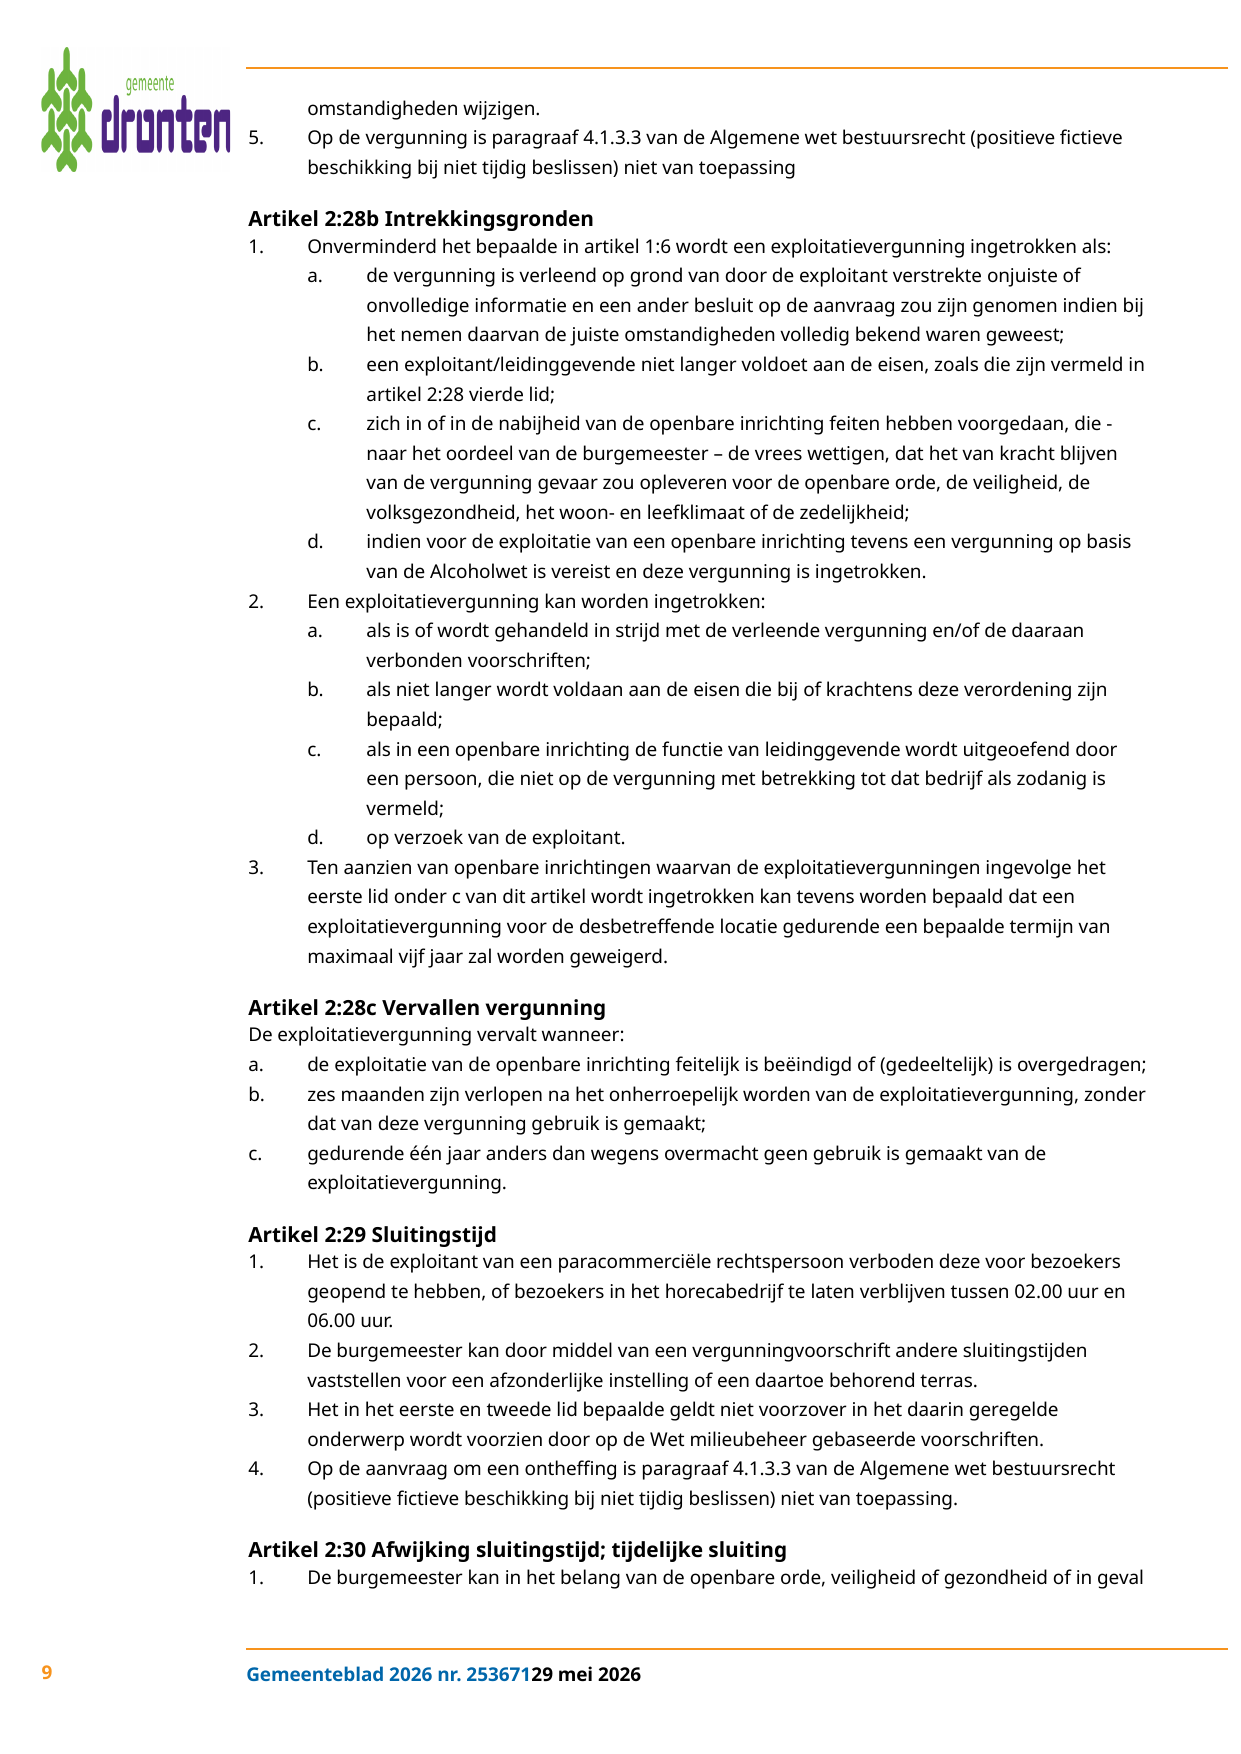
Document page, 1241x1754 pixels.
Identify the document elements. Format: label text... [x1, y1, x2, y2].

list zich in of in de nabijheid van de openbare inrichting feiten hebben voorgedaan, die - naar het oordeel van de burgemeester – de vrees wettigen, dat het van kracht blijven van de vergunning gevaar zou opleveren voor de openbare orde, de veiligheid, de volksgezondheid, het woon- en leefklimaat of de zedelijkheid; [307, 410, 1152, 525]
list zes maanden zijn verlopen na het onherroepelijk worden van de exploitatievergunning, zonder dat van deze vergunning gebruik is gemaakt; [248, 1081, 1152, 1136]
list op verzoek van de exploitant. [307, 824, 1152, 850]
list als in een openbare inrichting de functie van leidinggevende wordt uitgeoefend door een persoon, die niet op de vergunning met betrekking tot dat bedrijf als zodanig is vermeld; [307, 736, 1152, 821]
list omstandigheden wijzigen. [248, 95, 1152, 121]
list Het in het eerste en tweede lid bepaalde geldt niet voorzover in het daarin geregelde onderwerp wordt voorzien door op de Wet milieubeheer gebaseerde voorschriften. [248, 1396, 1152, 1452]
list indien voor de exploitatie van een openbare inrichting tevens een vergunning op basis van de Alcoholwet is vereist en deze vergunning is ingetrokken. [307, 529, 1152, 584]
list Ten aanzien van openbare inrichtingen waarvan de exploitatievergunningen ingevolge het eerste lid onder c van dit artikel wordt ingetrokken kan tevens worden bepaald dat een exploitatievergunning voor de desbetreffende locatie gedurende een bepaalde termijn van maximaal vijf jaar zal worden geweigerd. [248, 854, 1152, 968]
list als is of wordt gehandeld in strijd met de verleende vergunning en/of de daaraan verbonden voorschriften; [307, 617, 1152, 673]
list De burgemeester kan in het belang van de openbare orde, veiligheid of gezondheid of in geval [248, 1564, 1152, 1590]
list een exploitant/leidinggevende niet langer voldoet aan de eisen, zoals die zijn vermeld in artikel 2:28 vierde lid; [307, 351, 1152, 406]
text Artikel 2:28b Intrekkingsgronden [248, 204, 1152, 233]
list De burgemeester kan door middel van een vergunningvoorschrift andere sluitingstijden vaststellen voor een afzonderlijke instelling of een daartoe behorend terras. [248, 1337, 1152, 1392]
list Onverminderd het bepaalde in artikel 1:6 wordt een exploitatievergunning ingetrokken als: [248, 233, 1152, 258]
list de exploitatie van de openbare inrichting feitelijk is beëindigd of (gedeeltelijk) is overgedragen; [248, 1051, 1152, 1077]
list de vergunning is verleend op grond van door de exploitant verstrekte onjuiste of onvolledige informatie en een ander besluit op de aanvraag zou zijn genomen indien bij het nemen daarvan de juiste omstandigheden volledig bekend waren geweest; [307, 262, 1152, 347]
list Een exploitatievergunning kan worden ingetrokken: [248, 588, 1152, 613]
text Artikel 2:30 Afwijking sluitingstijd; tijdelijke sluiting [248, 1536, 1152, 1564]
list Op de aanvraag om een ontheffing is paragraaf 4.1.3.3 van de Algemene wet bestuursrecht (positieve fictieve beschikking bij niet tijdig beslissen) niet van toepassing. [248, 1456, 1152, 1511]
list Op de vergunning is paragraaf 4.1.3.3 van de Algemene wet bestuursrecht (positieve fictieve beschikking bij niet tijdig beslissen) niet van toepassing [248, 124, 1152, 180]
text Artikel 2:29 Sluitingstijd [248, 1220, 1152, 1248]
text Artikel 2:28c Vervallen vergunning [248, 993, 1152, 1022]
text De exploitatievergunning vervalt wanneer: [248, 1022, 1152, 1047]
list als niet langer wordt voldaan aan de eisen die bij of krachtens deze verordening zijn bepaald; [307, 677, 1152, 732]
list Het is de exploitant van een paracommerciële rechtspersoon verboden deze voor bezoekers geopend te hebben, of bezoekers in het horecabedrijf te laten verblijven tussen 02.00 uur en 06.00 uur. [248, 1248, 1152, 1333]
list gedurende één jaar anders dan wegens overmacht geen gebruik is gemaakt van de exploitatievergunning. [248, 1140, 1152, 1195]
picture [41, 47, 231, 172]
